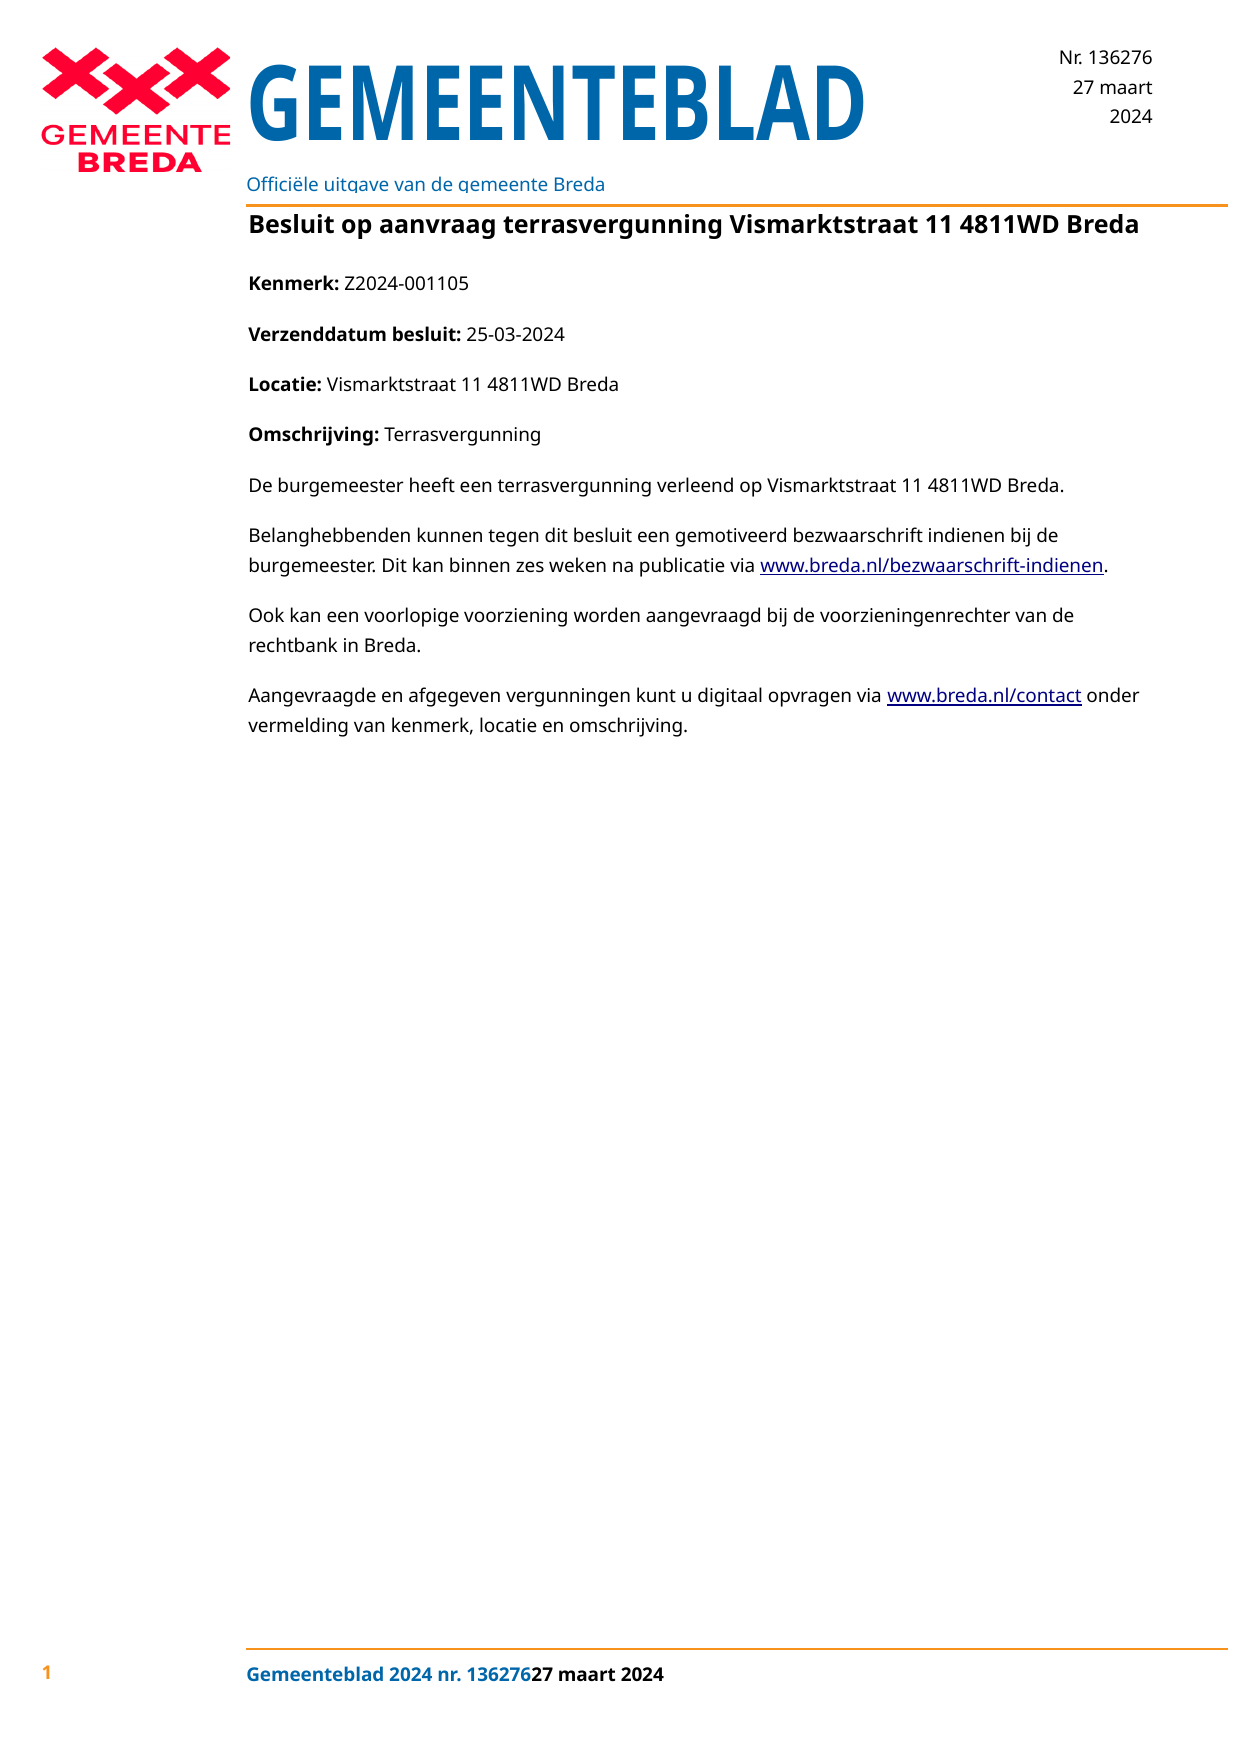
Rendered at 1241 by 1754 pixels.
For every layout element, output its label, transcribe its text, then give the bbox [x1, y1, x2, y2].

text Locatie: Vismarktstraat 11 4811WD Breda [248, 371, 1152, 397]
text Besluit op aanvraag terrasvergunning Vismarktstraat 11 4811WD Breda [248, 207, 1152, 241]
text Aangevraagde en afgegeven vergunningen kunt u digitaal opvragen via www.breda.nl/contact onder vermelding van kenmerk, locatie en omschrijving. [248, 682, 1152, 738]
text De burgemeester heeft een terrasvergunning verleend op Vismarktstraat 11 4811WD Breda. [248, 472, 1152, 498]
text Belanghebbenden kunnen tegen dit besluit een gemotiveerd bezwaarschrift indienen bij de burgemeester. Dit kan binnen zes weken na publicatie via www.breda.nl/bezwaarschrift-indienen. [248, 522, 1152, 578]
text Verzenddatum besluit: 25-03-2024 [248, 321, 1152, 346]
text Omschrijving: Terrasvergunning [248, 422, 1152, 447]
text Ook kan een voorlopige voorziening worden aangevraagd bij de voorzieningenrechter van de rechtbank in Breda. [248, 602, 1152, 658]
text Kenmerk: Z2024-001105 [248, 270, 1152, 296]
picture [41, 47, 231, 172]
